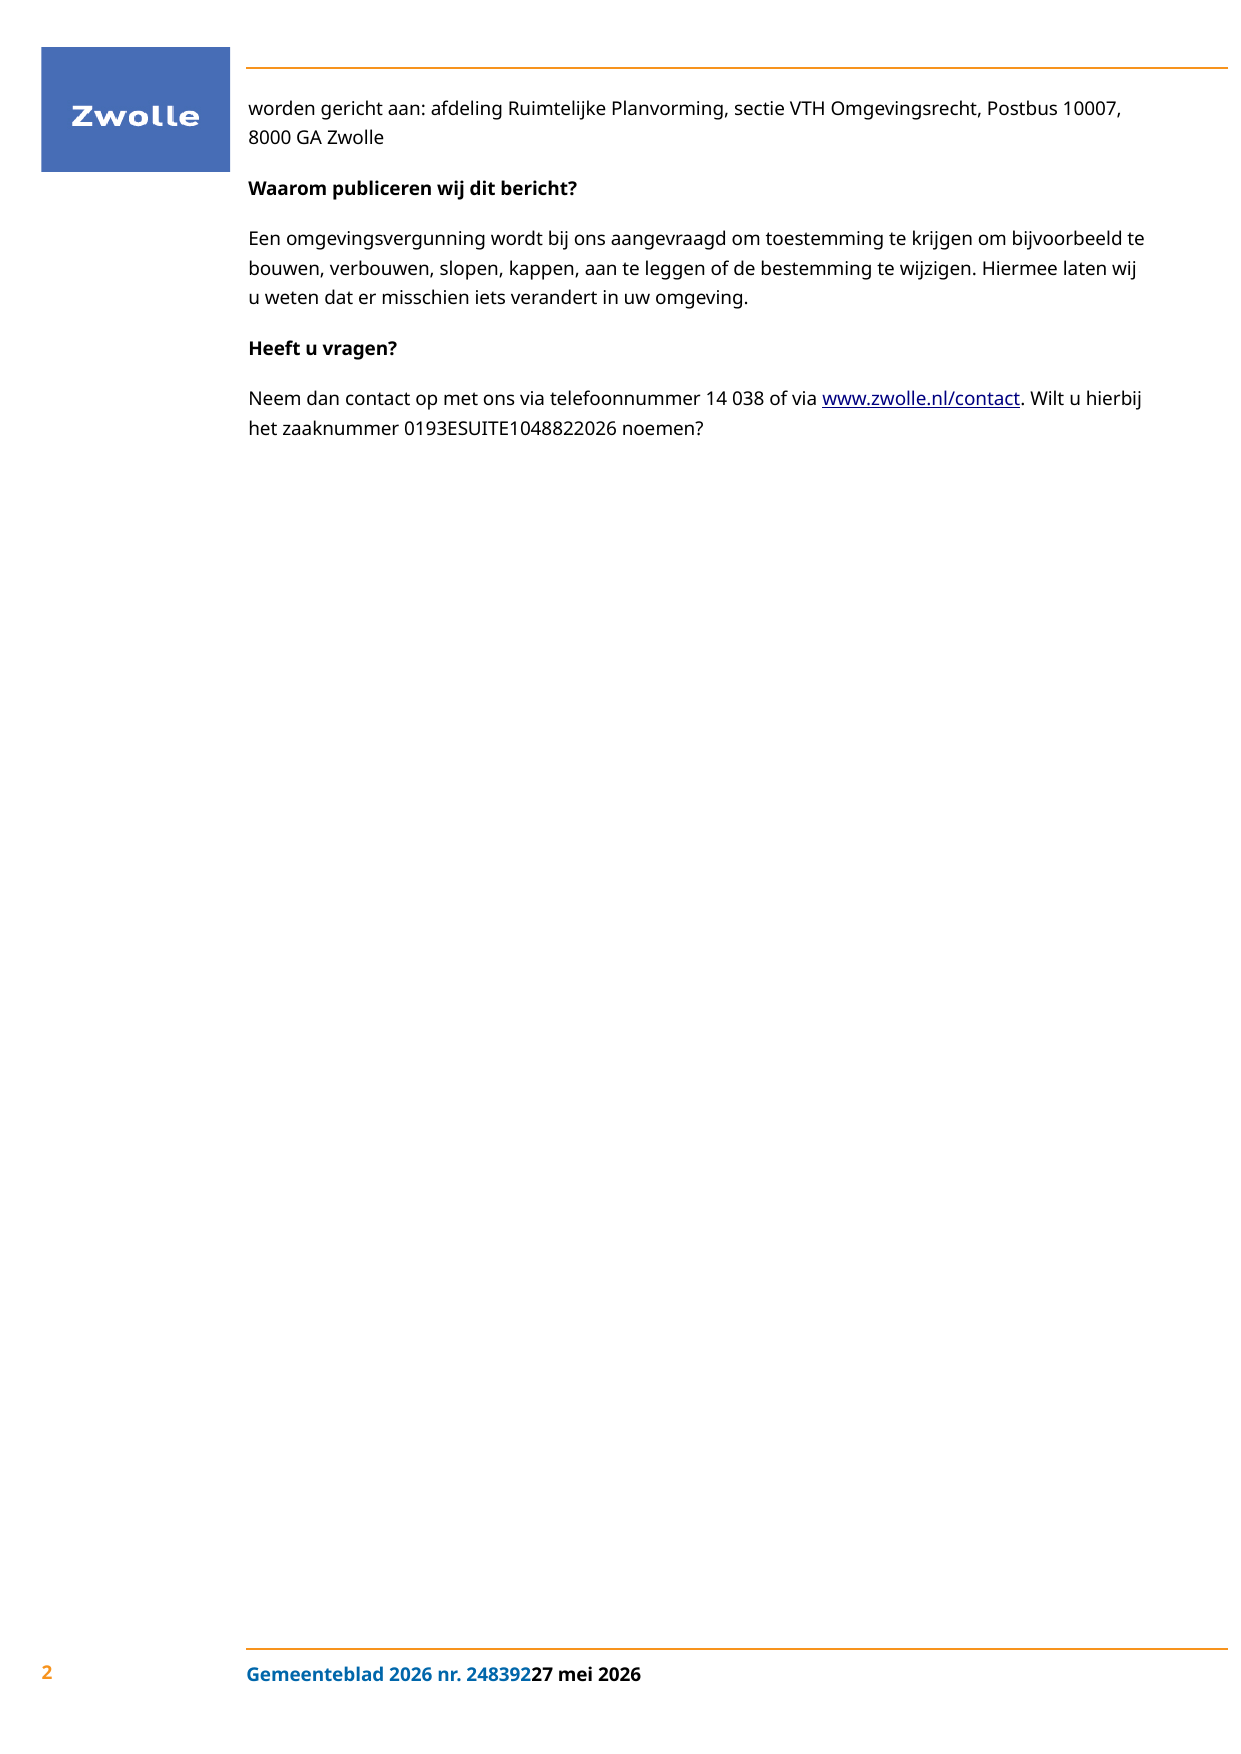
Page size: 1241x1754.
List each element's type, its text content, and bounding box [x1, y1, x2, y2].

text Een omgevingsvergunning wordt bij ons aangevraagd om toestemming te krijgen om bijvoorbeeld te bouwen, verbouwen, slopen, kappen, aan te leggen of de bestemming te wijzigen. Hiermee laten wij u weten dat er misschien iets verandert in uw omgeving. [248, 225, 1152, 310]
text Heeft u vragen? [248, 335, 1152, 361]
text Waarom publiceren wij dit bericht? [248, 175, 1152, 201]
text Neem dan contact op met ons via telefoonnummer 14 038 of via www.zwolle.nl/contact. Wilt u hierbij het zaaknummer 0193ESUITE1048822026 noemen? [248, 385, 1152, 441]
text worden gericht aan: afdeling Ruimtelijke Planvorming, sectie VTH Omgevingsrecht, Postbus 10007, 8000 GA Zwolle [248, 95, 1152, 150]
picture [41, 47, 231, 172]
